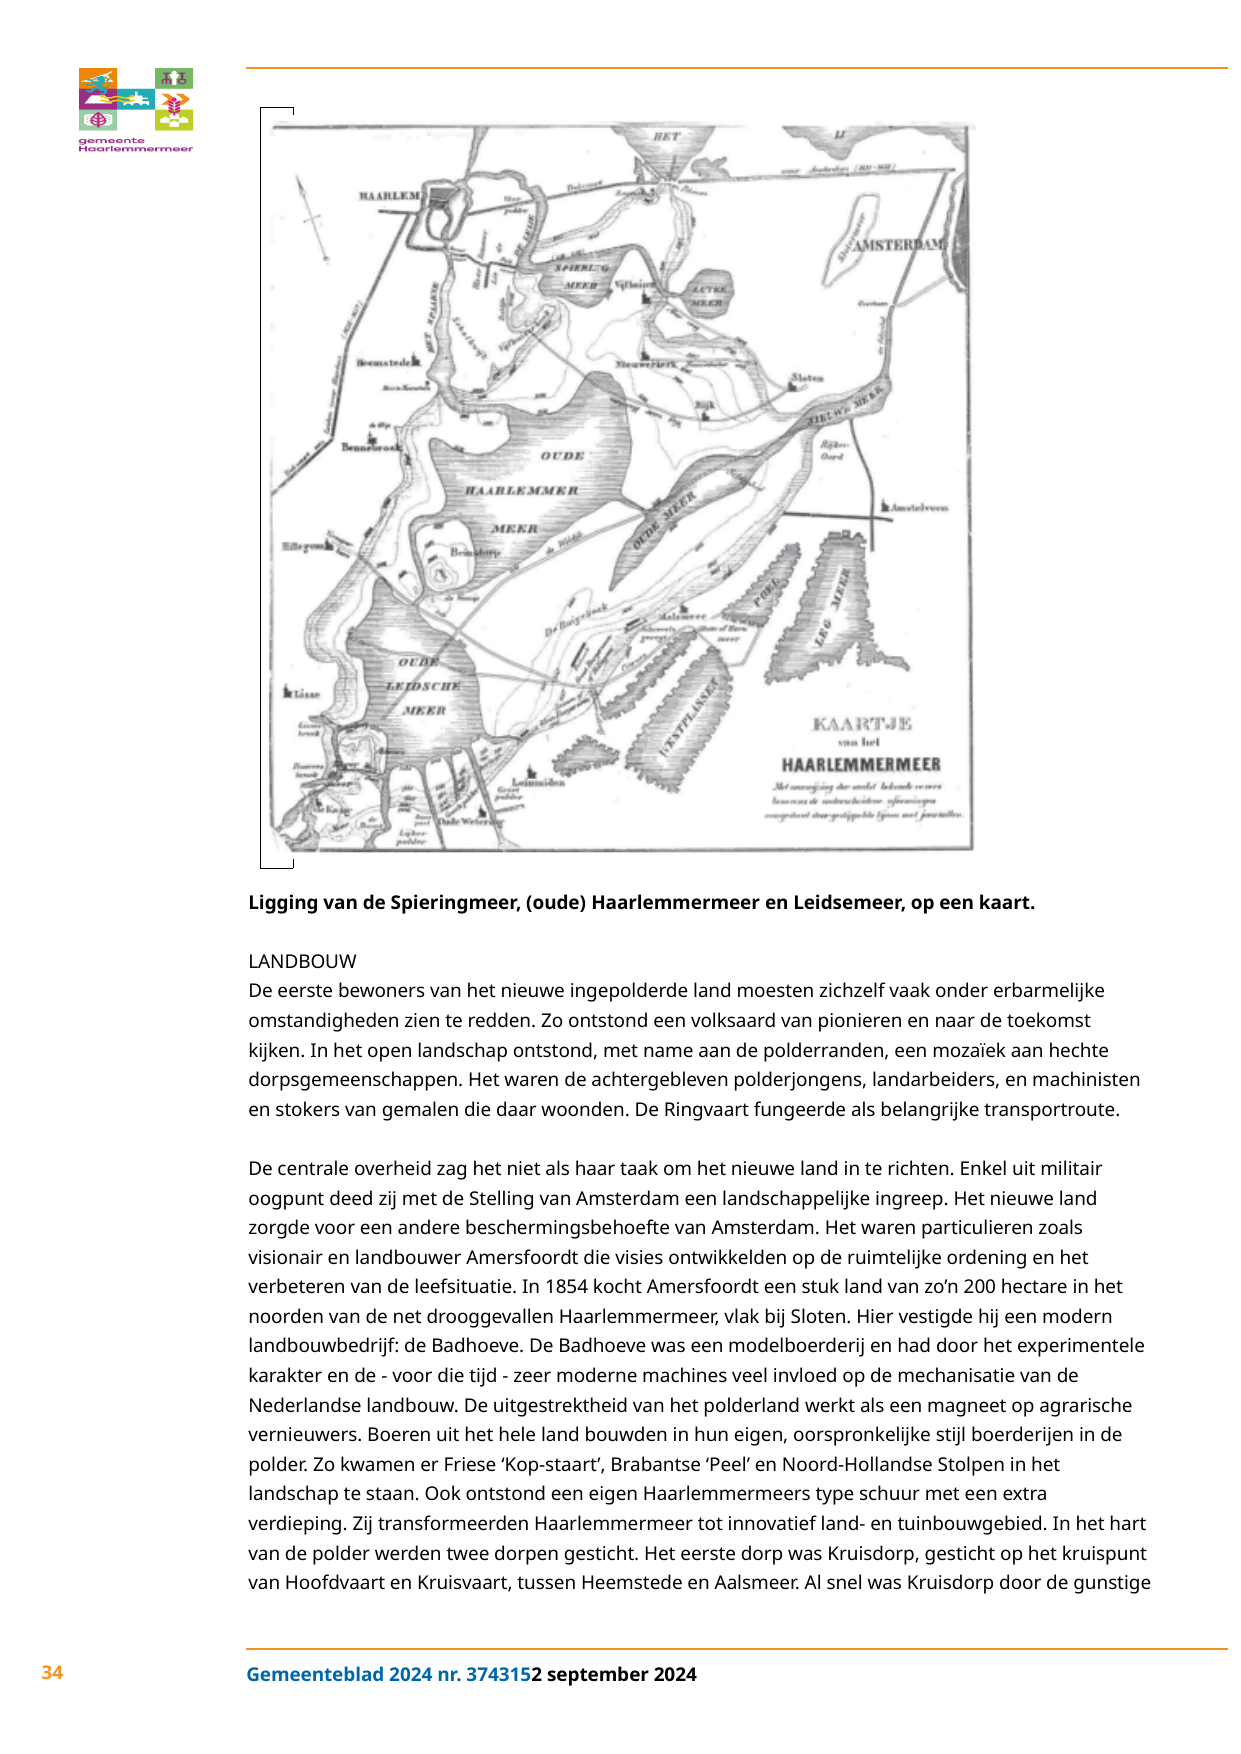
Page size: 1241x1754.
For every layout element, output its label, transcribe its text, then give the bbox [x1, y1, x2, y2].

text Ligging van de Spieringmeer, (oude) Haarlemmermeer en Leidsemeer, op een kaart. [248, 889, 1152, 914]
text De centrale overheid zag het niet als haar taak om het nieuwe land in te richten. Enkel uit militair oogpunt deed zij met de Stelling van Amsterdam een landschappelijke ingreep. Het nieuwe land zorgde voor een andere beschermingsbehoefte van Amsterdam. Het waren particulieren zoals visionair en landbouwer Amersfoordt die visies ontwikkelden op de ruimtelijke ordening en het verbeteren van de leefsituatie. In 1854 kocht Amersfoordt een stuk land van zo’n 200 hectare in het noorden van de net drooggevallen Haarlemmermeer, vlak bij Sloten. Hier vestigde hij een modern landbouwbedrijf: de Badhoeve. De Badhoeve was een modelboerderij en had door het experimentele karakter en de - voor die tijd - zeer moderne machines veel invloed op de mechanisatie van de Nederlandse landbouw. De uitgestrektheid van het polderland werkt als een magneet op agrarische vernieuwers. Boeren uit het hele land bouwden in hun eigen, oorspronkelijke stijl boerderijen in de polder. Zo kwamen er Friese ‘Kop-staart’, Brabantse ‘Peel’ en Noord-Hollandse Stolpen in het landschap te staan. Ook ontstond een eigen Haarlemmermeers type schuur met een extra verdieping. Zij transformeerden Haarlemmermeer tot innovatief land- en tuinbouwgebied. In het hart van de polder werden twee dorpen gesticht. Het eerste dorp was Kruisdorp, gesticht op het kruispunt van Hoofdvaart en Kruisvaart, tussen Heemstede en Aalsmeer. Al snel was Kruisdorp door de gunstige [248, 1155, 1152, 1595]
text De eerste bewoners van het nieuwe ingepolderde land moesten zichzelf vaak onder erbarmelijke omstandigheden zien te redden. Zo ontstond een volksaard van pionieren en naar de toekomst kijken. In het open landschap ontstond, met name aan de polderranden, een mozaïek aan hechte dorpsgemeenschappen. Het waren de achtergebleven polderjongens, landarbeiders, en machinisten en stokers van gemalen die daar woonden. De Ringvaart fungeerde als belangrijke transportroute. [248, 978, 1152, 1122]
picture [41, 47, 231, 172]
picture [268, 115, 978, 859]
text LANDBOUW [248, 948, 1152, 974]
